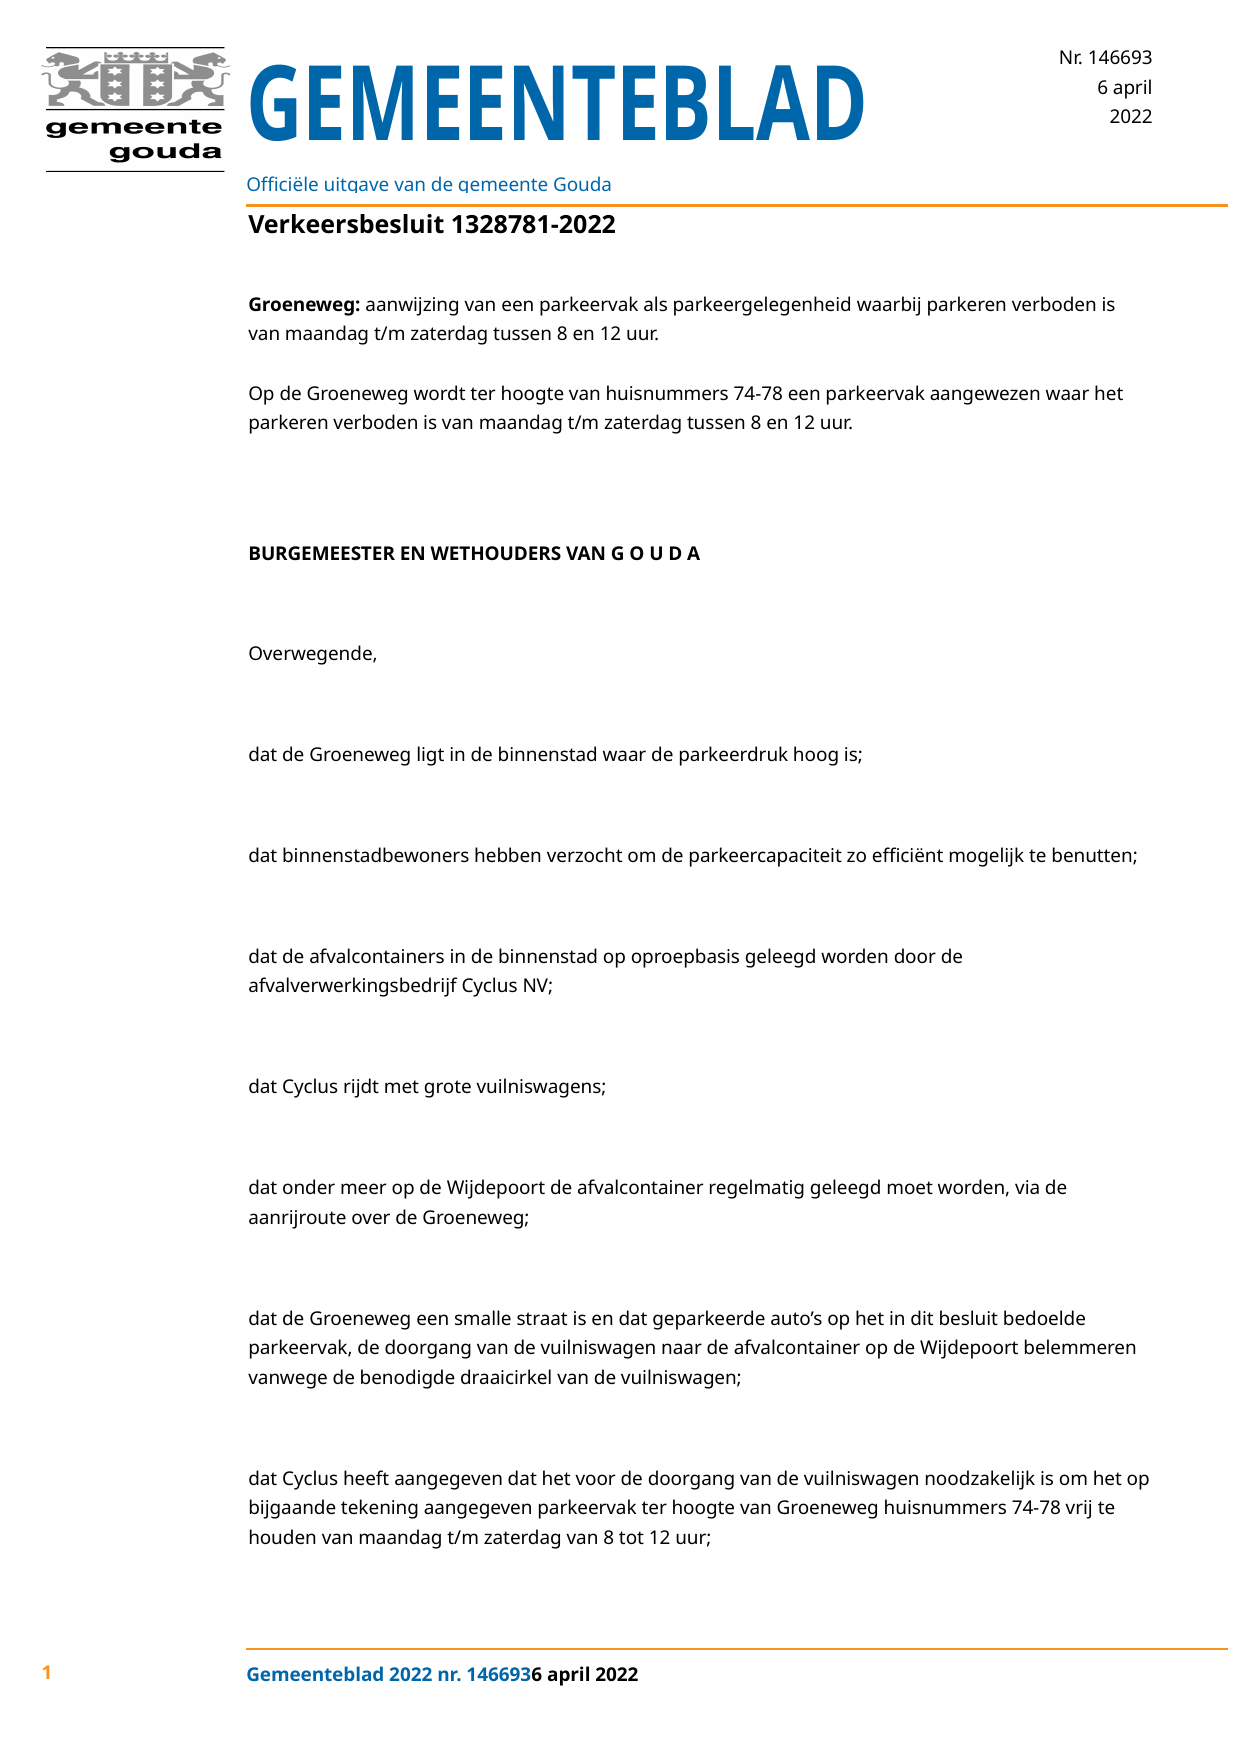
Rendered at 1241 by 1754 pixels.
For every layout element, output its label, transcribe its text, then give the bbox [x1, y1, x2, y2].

text Overwegende, [248, 641, 1152, 666]
text Op de Groeneweg wordt ter hoogte van huisnummers 74-78 een parkeervak aangewezen waar het parkeren verboden is van maandag t/m zaterdag tussen 8 en 12 uur. [248, 380, 1152, 435]
text dat de Groeneweg ligt in de binnenstad waar de parkeerdruk hoog is; [248, 741, 1152, 767]
text Groeneweg: aanwijzing van een parkeervak als parkeergelegenheid waarbij parkeren verboden is van maandag t/m zaterdag tussen 8 en 12 uur. [248, 291, 1152, 346]
text dat Cyclus rijdt met grote vuilniswagens; [248, 1073, 1152, 1099]
text dat de Groeneweg een smalle straat is en dat geparkeerde auto’s op het in dit besluit bedoelde parkeervak, de doorgang van de vuilniswagen naar de afvalcontainer op de Wijdepoort belemmeren vanwege de benodigde draaicirkel van de vuilniswagen; [248, 1305, 1152, 1390]
text dat binnenstadbewoners hebben verzocht om de parkeercapaciteit zo efficiënt mogelijk te benutten; [248, 842, 1152, 868]
picture [41, 47, 231, 172]
text dat onder meer op de Wijdepoort de afvalcontainer regelmatig geleegd moet worden, via de aanrijroute over de Groeneweg; [248, 1174, 1152, 1230]
text dat Cyclus heeft aangegeven dat het voor de doorgang van de vuilniswagen noodzakelijk is om het op bijgaande tekening aangegeven parkeervak ter hoogte van Groeneweg huisnummers 74-78 vrij te houden van maandag t/m zaterdag van 8 tot 12 uur; [248, 1465, 1152, 1550]
text BURGEMEESTER EN WETHOUDERS VAN G O U D A [248, 540, 1152, 566]
text Verkeersbesluit 1328781-2022 [248, 207, 1152, 241]
text dat de afvalcontainers in de binnenstad op oproepbasis geleegd worden door de afvalverwerkingsbedrijf Cyclus NV; [248, 943, 1152, 998]
